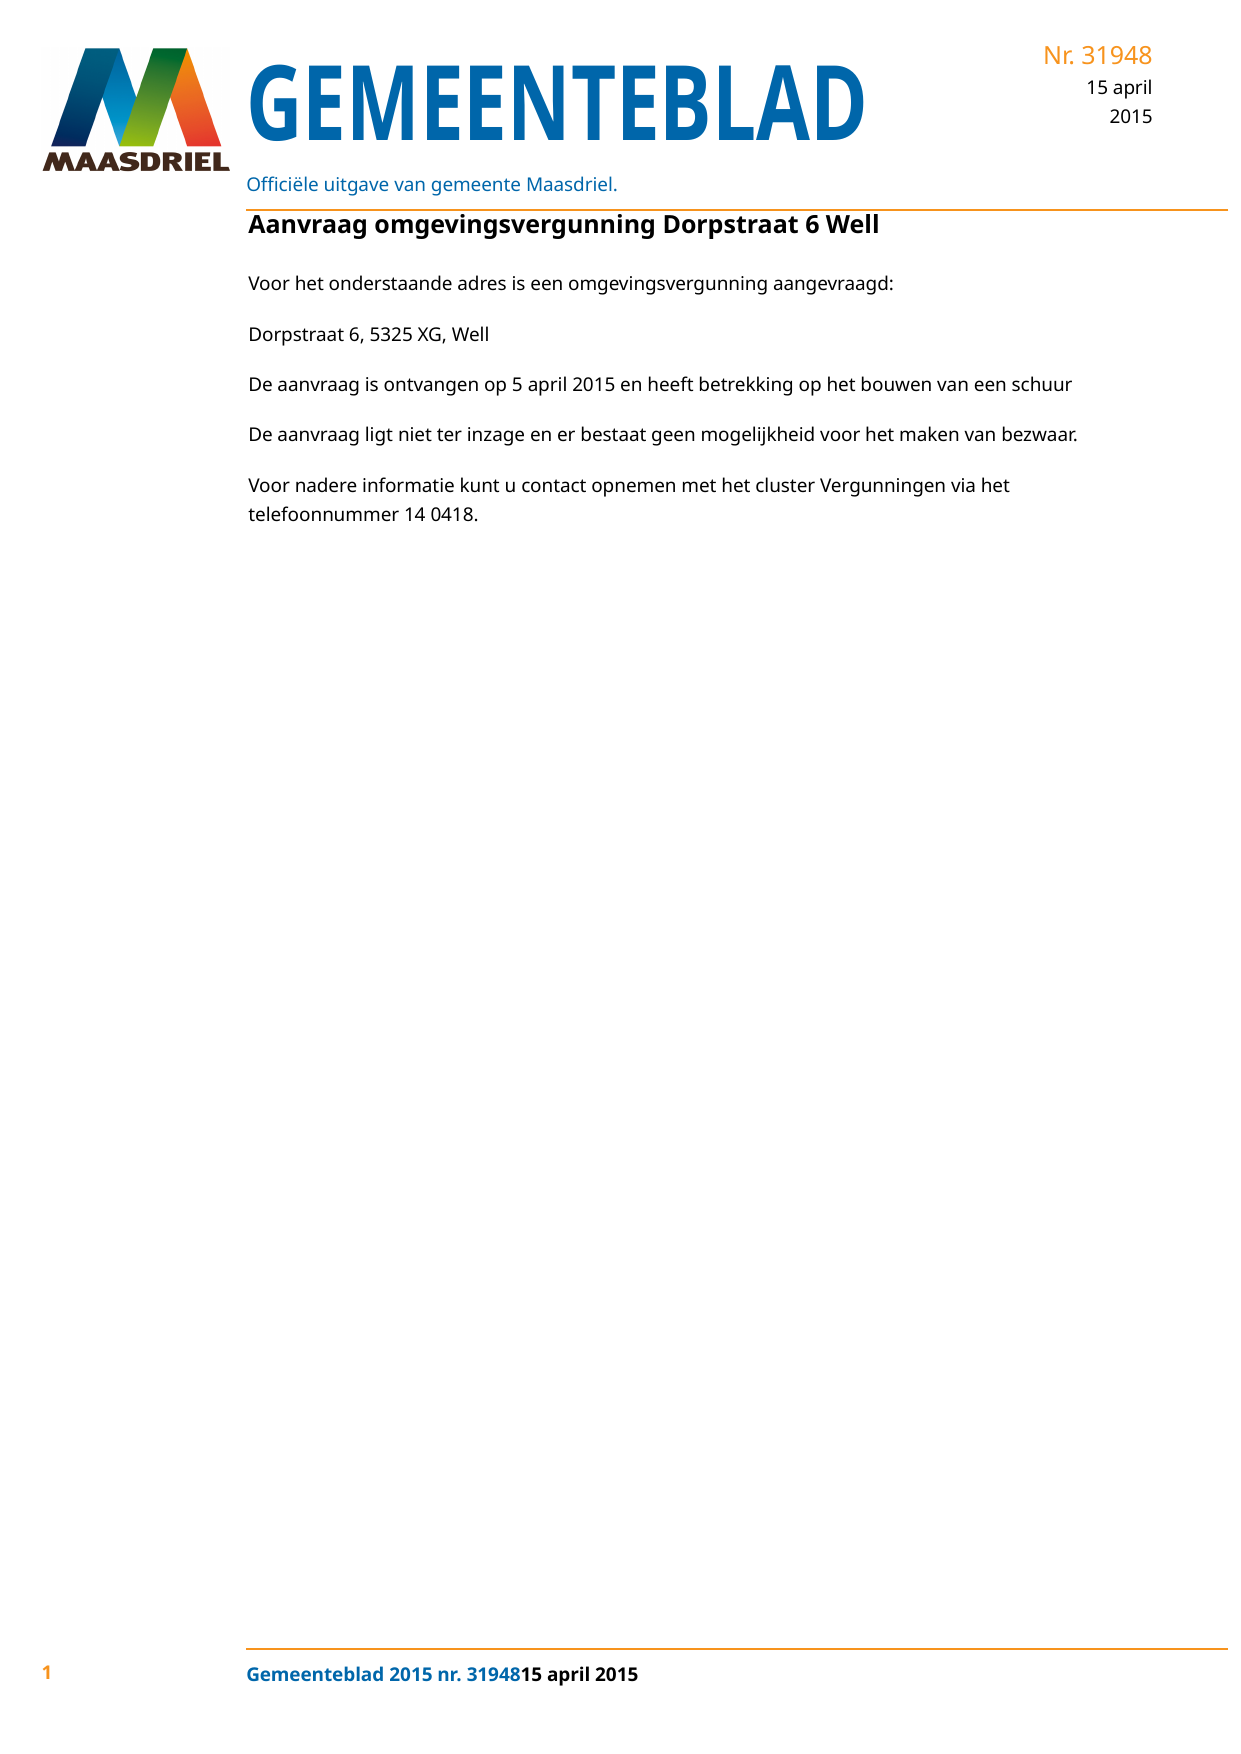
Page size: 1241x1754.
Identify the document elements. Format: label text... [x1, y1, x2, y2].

text Dorpstraat 6, 5325 XG, Well [248, 321, 1152, 346]
text De aanvraag is ontvangen op 5 april 2015 en heeft betrekking op het bouwen van een schuur [248, 371, 1152, 397]
text Voor nadere informatie kunt u contact opnemen met het cluster Vergunningen via het telefoonnummer 14 0418. [248, 472, 1152, 527]
text Aanvraag omgevingsvergunning Dorpstraat 6 Well [248, 211, 1152, 241]
picture [41, 47, 231, 172]
text De aanvraag ligt niet ter inzage en er bestaat geen mogelijkheid voor het maken van bezwaar. [248, 422, 1152, 447]
text Voor het onderstaande adres is een omgevingsvergunning aangevraagd: [248, 270, 1152, 296]
